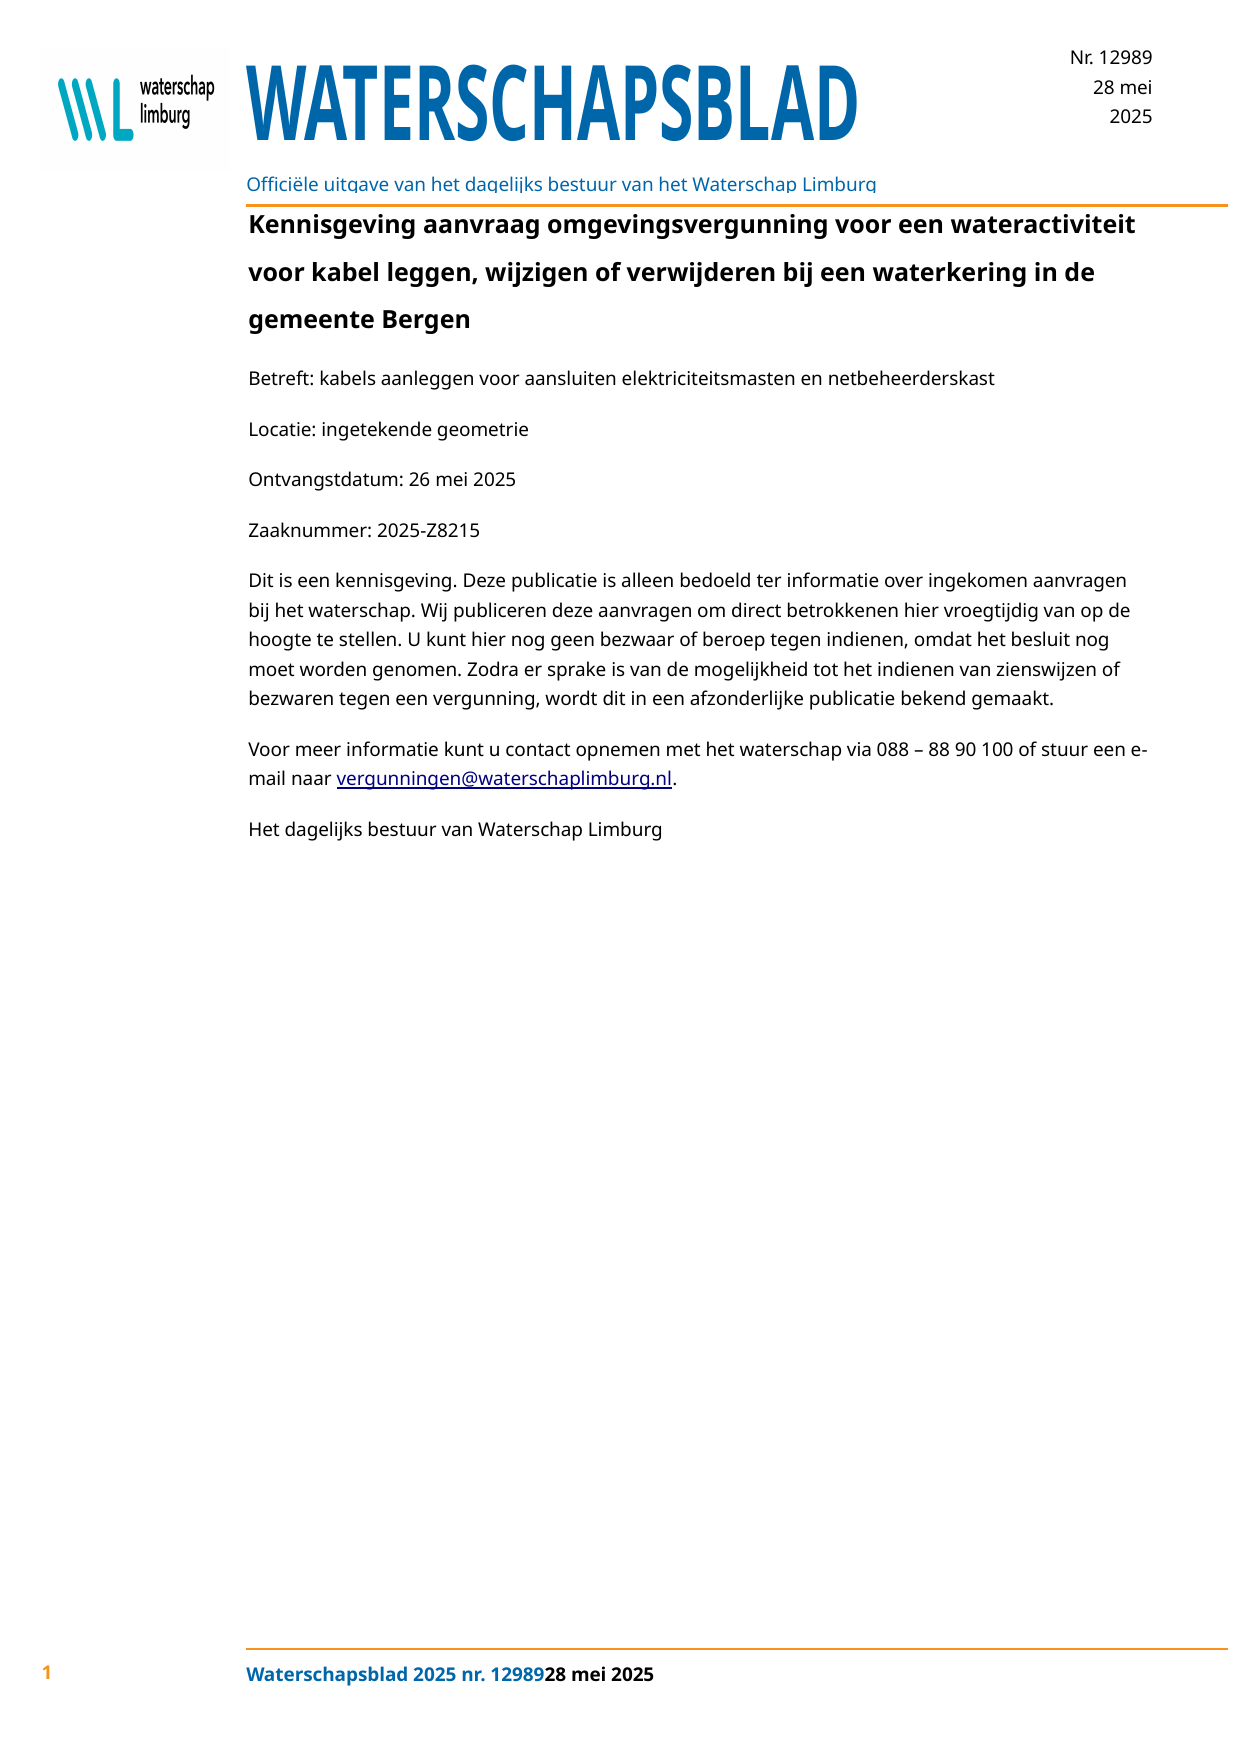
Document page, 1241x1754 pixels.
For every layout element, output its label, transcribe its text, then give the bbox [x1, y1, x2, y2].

text Het dagelijks bestuur van Waterschap Limburg [248, 816, 1152, 842]
text Ontvangstdatum: 26 mei 2025 [248, 466, 1152, 492]
text Locatie: ingetekende geometrie [248, 416, 1152, 442]
text Kennisgeving aanvraag omgevingsvergunning voor een wateractiviteit voor kabel leggen, wijzigen of verwijderen bij een waterkering in de gemeente Bergen [248, 207, 1152, 336]
text Voor meer informatie kunt u contact opnemen met het waterschap via 088 – 88 90 100 of stuur een e-mail naar vergunningen@waterschaplimburg.nl. [248, 736, 1152, 791]
text Dit is een kennisgeving. Deze publicatie is alleen bedoeld ter informatie over ingekomen aanvragen bij het waterschap. Wij publiceren deze aanvragen om direct betrokkenen hier vroegtijdig van op de hoogte te stellen. U kunt hier nog geen bezwaar of beroep tegen indienen, omdat het besluit nog moet worden genomen. Zodra er sprake is van de mogelijkheid tot het indienen van zienswijzen of bezwaren tegen een vergunning, wordt dit in een afzonderlijke publicatie bekend gemaakt. [248, 567, 1152, 711]
text Betreft: kabels aanleggen voor aansluiten elektriciteitsmasten en netbeheerderskast [248, 366, 1152, 391]
text Zaaknummer: 2025-Z8215 [248, 517, 1152, 542]
picture [41, 47, 231, 172]
